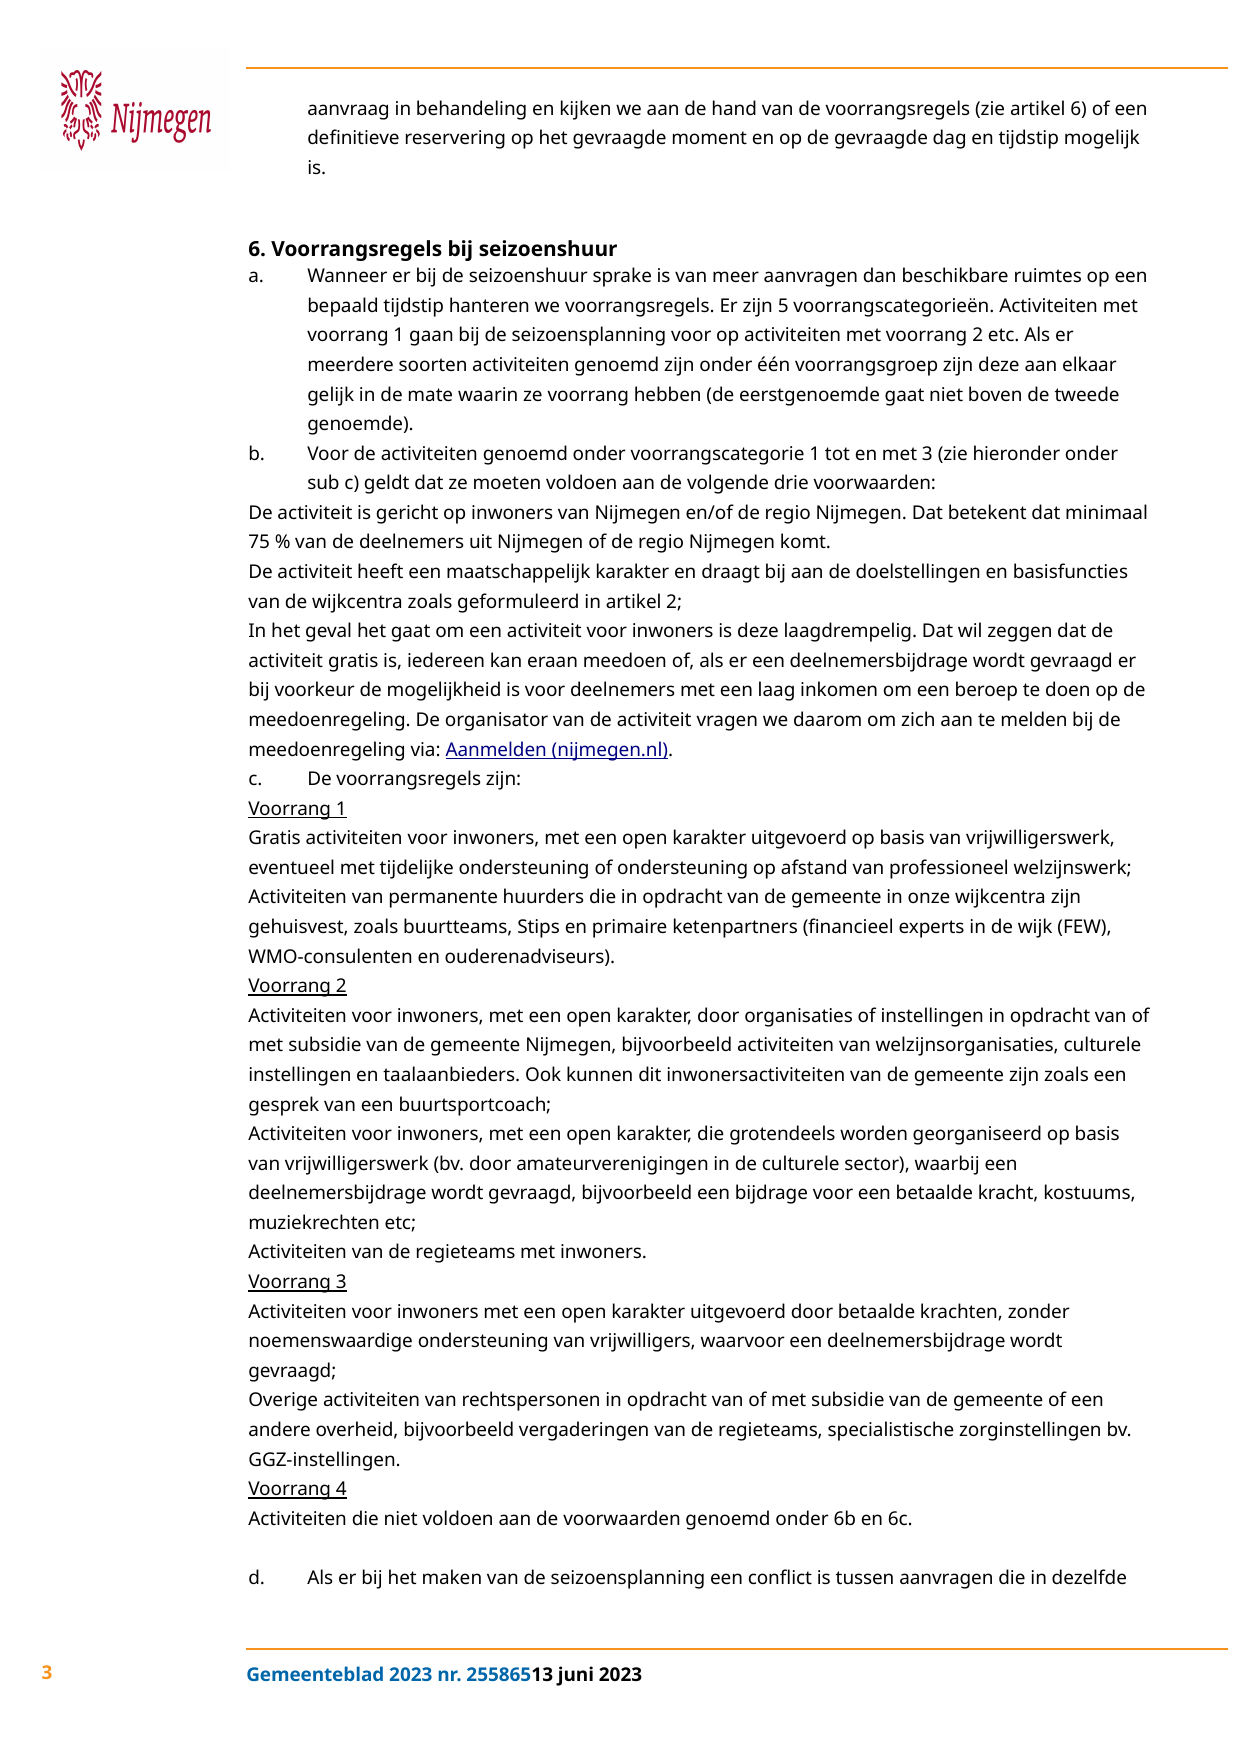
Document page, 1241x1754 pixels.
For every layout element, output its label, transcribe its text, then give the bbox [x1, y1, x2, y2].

list Voor de activiteiten genoemd onder voorrangscategorie 1 tot en met 3 (zie hieronder onder sub c) geldt dat ze moeten voldoen aan de volgende drie voorwaarden: [248, 440, 1152, 495]
text Voorrang 3 [248, 1268, 1152, 1294]
list aanvraag in behandeling en kijken we aan de hand van de voorrangsregels (zie artikel 6) of een definitieve reservering op het gevraagde moment en op de gevraagde dag en tijdstip mogelijk is. [248, 95, 1152, 180]
text Activiteiten voor inwoners, met een open karakter, die grotendeels worden georganiseerd op basis van vrijwilligerswerk (bv. door amateurverenigingen in de culturele sector), waarbij een deelnemersbijdrage wordt gevraagd, bijvoorbeeld een bijdrage voor een betaalde kracht, kostuums, muziekrechten etc; [248, 1120, 1152, 1235]
text 6. Voorrangsregels bij seizoenshuur [248, 234, 1152, 262]
text De activiteit is gericht op inwoners van Nijmegen en/of de regio Nijmegen. Dat betekent dat minimaal 75 % van de deelnemers uit Nijmegen of de regio Nijmegen komt. [248, 499, 1152, 554]
text Activiteiten die niet voldoen aan de voorwaarden genoemd onder 6b en 6c. [248, 1505, 1152, 1531]
text Gratis activiteiten voor inwoners, met een open karakter uitgevoerd op basis van vrijwilligerswerk, eventueel met tijdelijke ondersteuning of ondersteuning op afstand van professioneel welzijnswerk; [248, 824, 1152, 880]
picture [41, 47, 231, 172]
text Overige activiteiten van rechtspersonen in opdracht van of met subsidie van de gemeente of een andere overheid, bijvoorbeeld vergaderingen van de regieteams, specialistische zorginstellingen bv. GGZ-instellingen. [248, 1387, 1152, 1471]
text Voorrang 1 [248, 795, 1152, 821]
text Activiteiten van permanente huurders die in opdracht van de gemeente in onze wijkcentra zijn gehuisvest, zoals buurtteams, Stips en primaire ketenpartners (financieel experts in de wijk (FEW), WMO-consulenten en ouderenadviseurs). [248, 884, 1152, 968]
text In het geval het gaat om een activiteit voor inwoners is deze laagdrempelig. Dat wil zeggen dat de activiteit gratis is, iedereen kan eraan meedoen of, als er een deelnemersbijdrage wordt gevraagd er bij voorkeur de mogelijkheid is voor deelnemers met een laag inkomen om een beroep te doen op de meedoenregeling. De organisator van de activiteit vragen we daarom om zich aan te melden bij de meedoenregeling via: Aanmelden (nijmegen.nl). [248, 617, 1152, 761]
text De activiteit heeft een maatschappelijk karakter en draagt bij aan de doelstellingen en basisfuncties van de wijkcentra zoals geformuleerd in artikel 2; [248, 558, 1152, 613]
list Wanneer er bij de seizoenshuur sprake is van meer aanvragen dan beschikbare ruimtes op een bepaald tijdstip hanteren we voorrangsregels. Er zijn 5 voorrangscategorieën. Activiteiten met voorrang 1 gaan bij de seizoensplanning voor op activiteiten met voorrang 2 etc. Als er meerdere soorten activiteiten genoemd zijn onder één voorrangsgroep zijn deze aan elkaar gelijk in de mate waarin ze voorrang hebben (de eerstgenoemde gaat niet boven de tweede genoemde). [248, 262, 1152, 436]
text Activiteiten voor inwoners met een open karakter uitgevoerd door betaalde krachten, zonder noemenswaardige ondersteuning van vrijwilligers, waarvoor een deelnemersbijdrage wordt gevraagd; [248, 1298, 1152, 1383]
text Voorrang 4 [248, 1475, 1152, 1501]
text Activiteiten voor inwoners, met een open karakter, door organisaties of instellingen in opdracht van of met subsidie van de gemeente Nijmegen, bijvoorbeeld activiteiten van welzijnsorganisaties, culturele instellingen en taalaanbieders. Ook kunnen dit inwonersactiviteiten van de gemeente zijn zoals een gesprek van een buurtsportcoach; [248, 1002, 1152, 1116]
list Als er bij het maken van de seizoensplanning een conflict is tussen aanvragen die in dezelfde [248, 1564, 1152, 1590]
list De voorrangsregels zijn: [248, 765, 1152, 791]
text Voorrang 2 [248, 972, 1152, 998]
text Activiteiten van de regieteams met inwoners. [248, 1239, 1152, 1264]
